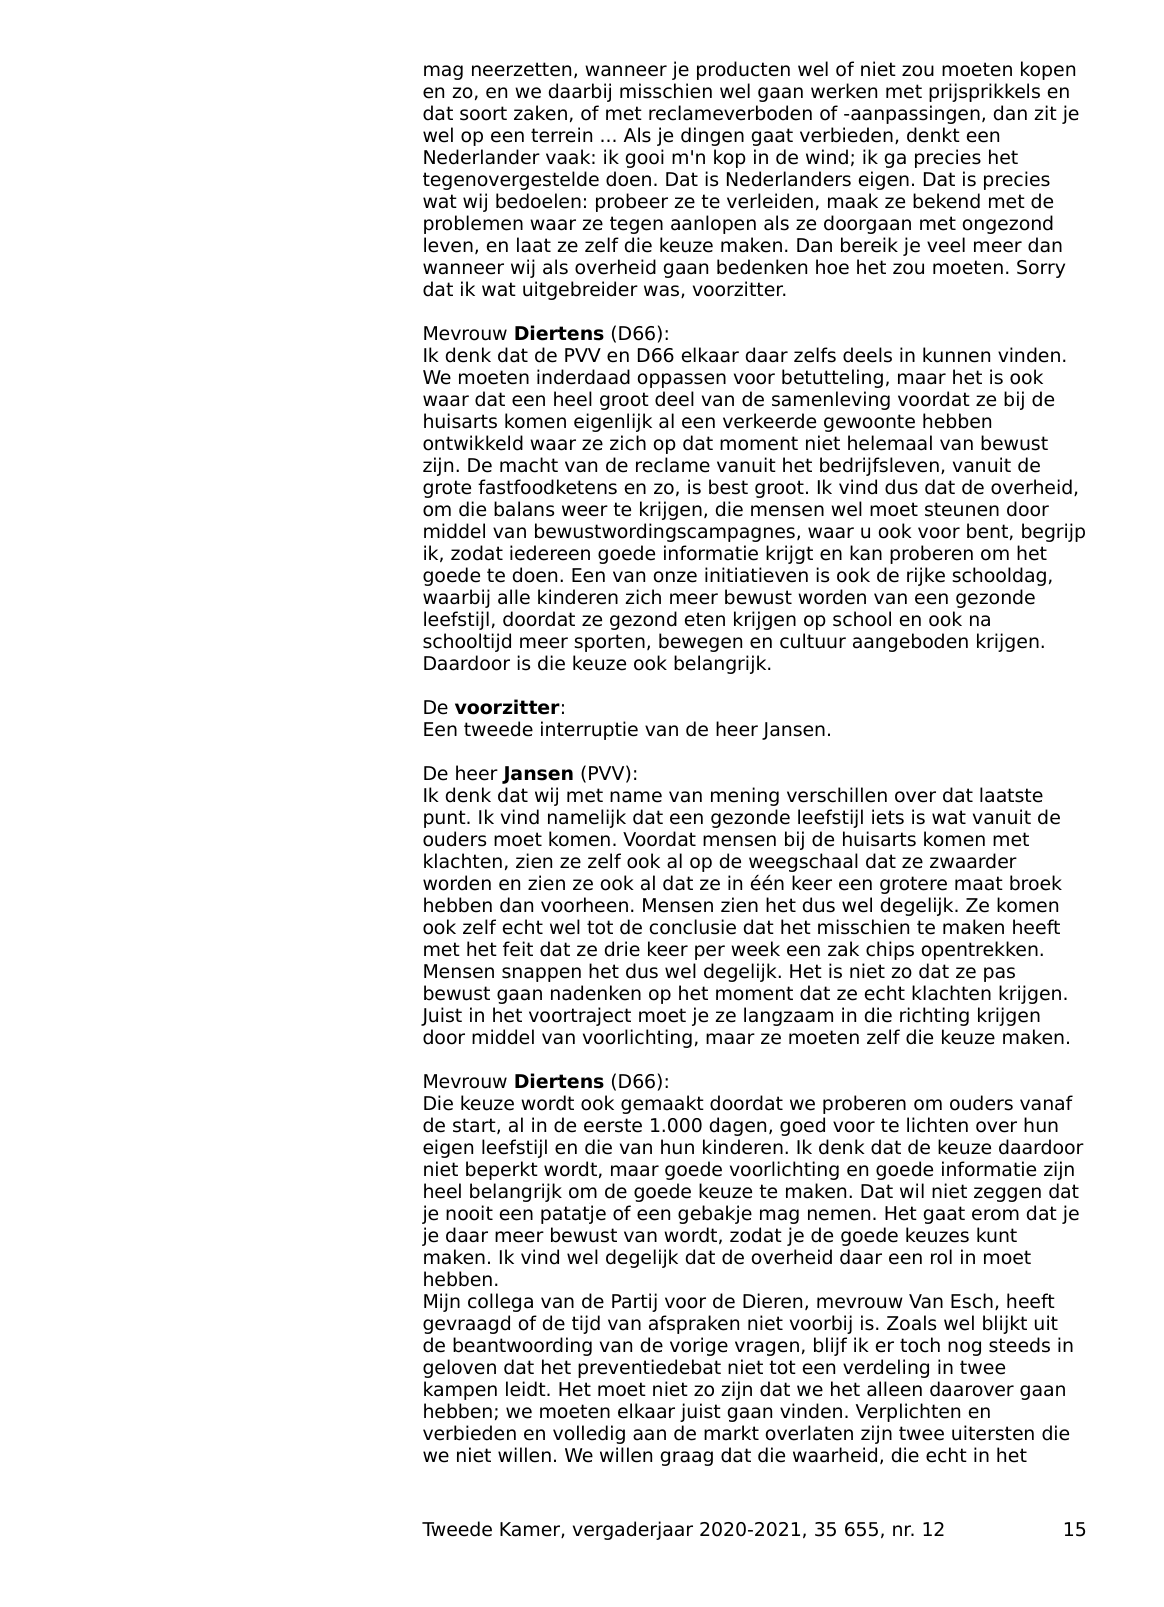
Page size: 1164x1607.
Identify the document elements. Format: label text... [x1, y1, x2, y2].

text Die keuze wordt ook gemaakt doordat we proberen om ouders vanaf de start, al in de eerste 1.000 dagen, goed voor te lichten over hun eigen leefstijl en die van hun kinderen. Ik denk dat de keuze daardoor niet beperkt wordt, maar goede voorlichting en goede informatie zijn heel belangrijk om de goede keuze te maken. Dat wil niet zeggen dat je nooit een patatje of een gebakje mag nemen. Het gaat erom dat je je daar meer bewust van wordt, zodat je de goede keuzes kunt maken. Ik vind wel degelijk dat de overheid daar een rol in moet hebben. [422, 1093, 1087, 1291]
text Mevrouw Diertens (D66): [422, 1071, 1087, 1093]
text Mijn collega van de Partij voor de Dieren, mevrouw Van Esch, heeft gevraagd of de tijd van afspraken niet voorbij is. Zoals wel blijkt uit de beantwoording van de vorige vragen, blijf ik er toch nog steeds in geloven dat het preventiedebat niet tot een verdeling in twee kampen leidt. Het moet niet zo zijn dat we het alleen daarover gaan hebben; we moeten elkaar juist gaan vinden. Verplichten en verbieden en volledig aan de markt overlaten zijn twee uitersten die we niet willen. We willen graag dat die waarheid, die echt in het [422, 1291, 1087, 1467]
text Een tweede interruptie van de heer Jansen. [422, 719, 1087, 741]
text mag neerzetten, wanneer je producten wel of niet zou moeten kopen en zo, en we daarbij misschien wel gaan werken met prijsprikkels en dat soort zaken, of met reclameverboden of -aanpassingen, dan zit je wel op een terrein ... Als je dingen gaat verbieden, denkt een Nederlander vaak: ik gooi m'n kop in de wind; ik ga precies het tegenovergestelde doen. Dat is Nederlanders eigen. Dat is precies wat wij bedoelen: probeer ze te verleiden, maak ze bekend met de problemen waar ze tegen aanlopen als ze doorgaan met ongezond leven, en laat ze zelf die keuze maken. Dan bereik je veel meer dan wanneer wij als overheid gaan bedenken hoe het zou moeten. Sorry dat ik wat uitgebreider was, voorzitter. [422, 59, 1087, 301]
text Mevrouw Diertens (D66): [422, 323, 1087, 345]
text De heer Jansen (PVV): [422, 763, 1087, 785]
text Ik denk dat de PVV en D66 elkaar daar zelfs deels in kunnen vinden. We moeten inderdaad oppassen voor betutteling, maar het is ook waar dat een heel groot deel van de samenleving voordat ze bij de huisarts komen eigenlijk al een verkeerde gewoonte hebben ontwikkeld waar ze zich op dat moment niet helemaal van bewust zijn. De macht van de reclame vanuit het bedrijfsleven, vanuit de grote fastfoodketens en zo, is best groot. Ik vind dus dat de overheid, om die balans weer te krijgen, die mensen wel moet steunen door middel van bewustwordingscampagnes, waar u ook voor bent, begrijp ik, zodat iedereen goede informatie krijgt en kan proberen om het goede te doen. Een van onze initiatieven is ook de rijke schooldag, waarbij alle kinderen zich meer bewust worden van een gezonde leefstijl, doordat ze gezond eten krijgen op school en ook na schooltijd meer sporten, bewegen en cultuur aangeboden krijgen. Daardoor is die keuze ook belangrijk. [422, 345, 1087, 675]
text De voorzitter: [422, 697, 1087, 719]
text Ik denk dat wij met name van mening verschillen over dat laatste punt. Ik vind namelijk dat een gezonde leefstijl iets is wat vanuit de ouders moet komen. Voordat mensen bij de huisarts komen met klachten, zien ze zelf ook al op de weegschaal dat ze zwaarder worden en zien ze ook al dat ze in één keer een grotere maat broek hebben dan voorheen. Mensen zien het dus wel degelijk. Ze komen ook zelf echt wel tot de conclusie dat het misschien te maken heeft met het feit dat ze drie keer per week een zak chips opentrekken. Mensen snappen het dus wel degelijk. Het is niet zo dat ze pas bewust gaan nadenken op het moment dat ze echt klachten krijgen. Juist in het voortraject moet je ze langzaam in die richting krijgen door middel van voorlichting, maar ze moeten zelf die keuze maken. [422, 785, 1087, 1049]
